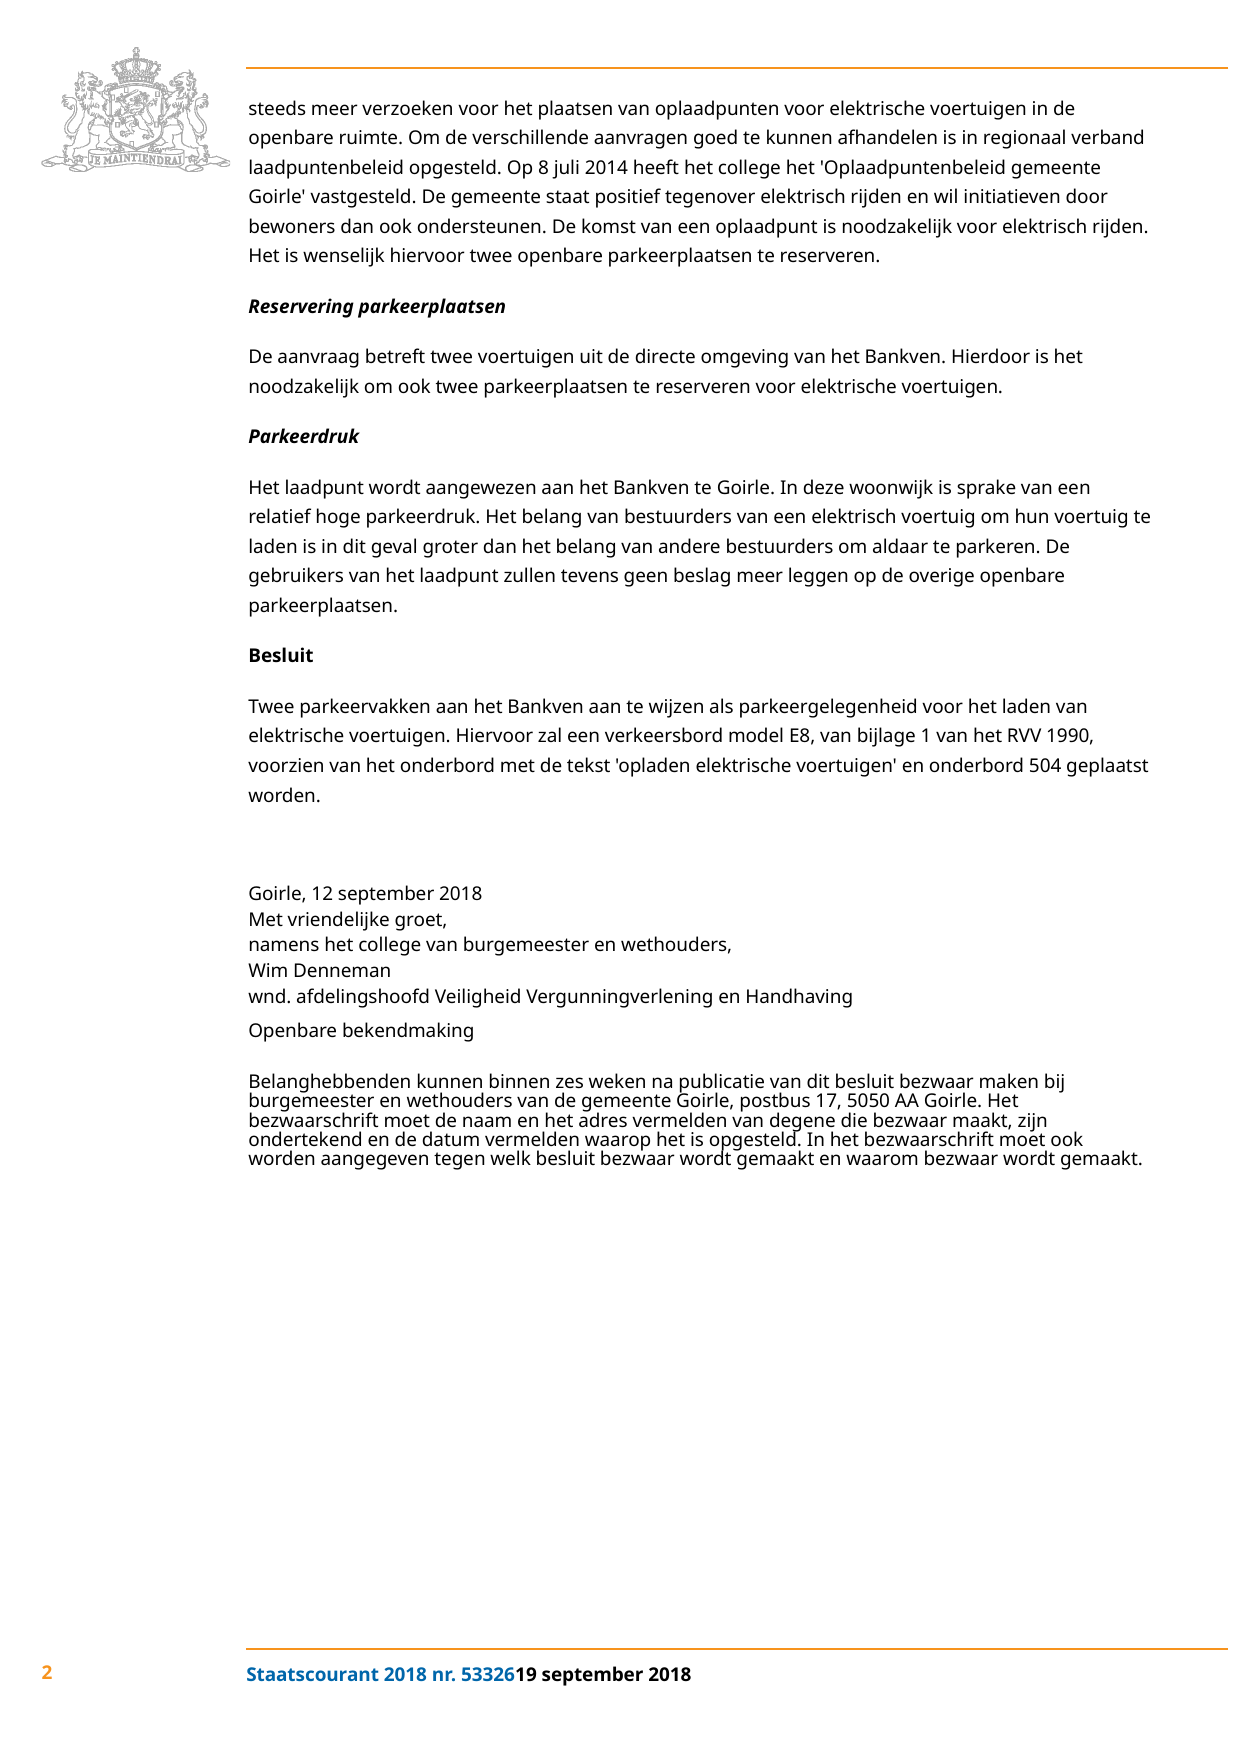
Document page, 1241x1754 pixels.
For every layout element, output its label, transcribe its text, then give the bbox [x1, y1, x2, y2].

text Belanghebbenden kunnen binnen zes weken na publicatie van dit besluit bezwaar maken bij burgemeester en wethouders van de gemeente Goirle, postbus 17, 5050 AA Goirle. Het bezwaarschrift moet de naam en het adres vermelden van degene die bezwaar maakt, zijn ondertekend en de datum vermelden waarop het is opgesteld. In het bezwaarschrift moet ook worden aangegeven tegen welk besluit bezwaar wordt gemaakt en waarom bezwaar wordt gemaakt. [248, 1073, 1152, 1169]
text Twee parkeervakken aan het Bankven aan te wijzen als parkeergelegenheid voor het laden van elektrische voertuigen. Hiervoor zal een verkeersbord model E8, van bijlage 1 van het RVV 1990, voorzien van het onderbord met de tekst 'opladen elektrische voertuigen' en onderbord 504 geplaatst worden. [248, 693, 1152, 808]
text namens het college van burgemeester en wethouders, [248, 932, 1152, 957]
text Met vriendelijke groet, [248, 906, 1152, 932]
text wnd. afdelingshoofd Veiligheid Vergunningverlening en Handhaving [248, 983, 1152, 1009]
text Openbare bekendmaking [248, 1022, 1152, 1042]
text Goirle, 12 september 2018 [248, 880, 1152, 906]
text Het laadpunt wordt aangewezen aan het Bankven te Goirle. In deze woonwijk is sprake van een relatief hoge parkeerdruk. Het belang van bestuurders van een elektrisch voertuig om hun voertuig te laden is in dit geval groter dan het belang van andere bestuurders om aldaar te parkeren. De gebruikers van het laadpunt zullen tevens geen beslag meer leggen op de overige openbare parkeerplaatsen. [248, 474, 1152, 618]
text De aanvraag betreft twee voertuigen uit de directe omgeving van het Bankven. Hierdoor is het noodzakelijk om ook twee parkeerplaatsen te reserveren voor elektrische voertuigen. [248, 343, 1152, 399]
text Besluit [248, 643, 1152, 668]
text steeds meer verzoeken voor het plaatsen van oplaadpunten voor elektrische voertuigen in de openbare ruimte. Om de verschillende aanvragen goed te kunnen afhandelen is in regionaal verband laadpuntenbeleid opgesteld. Op 8 juli 2014 heeft het college het 'Oplaadpuntenbeleid gemeente Goirle' vastgesteld. De gemeente staat positief tegenover elektrisch rijden en wil initiatieven door bewoners dan ook ondersteunen. De komst van een oplaadpunt is noodzakelijk voor elektrisch rijden. Het is wenselijk hiervoor twee openbare parkeerplaatsen te reserveren. [248, 95, 1152, 268]
text Reservering parkeerplaatsen [248, 293, 1152, 319]
text Wim Denneman [248, 957, 1152, 983]
text Parkeerdruk [248, 423, 1152, 449]
picture [41, 47, 231, 172]
